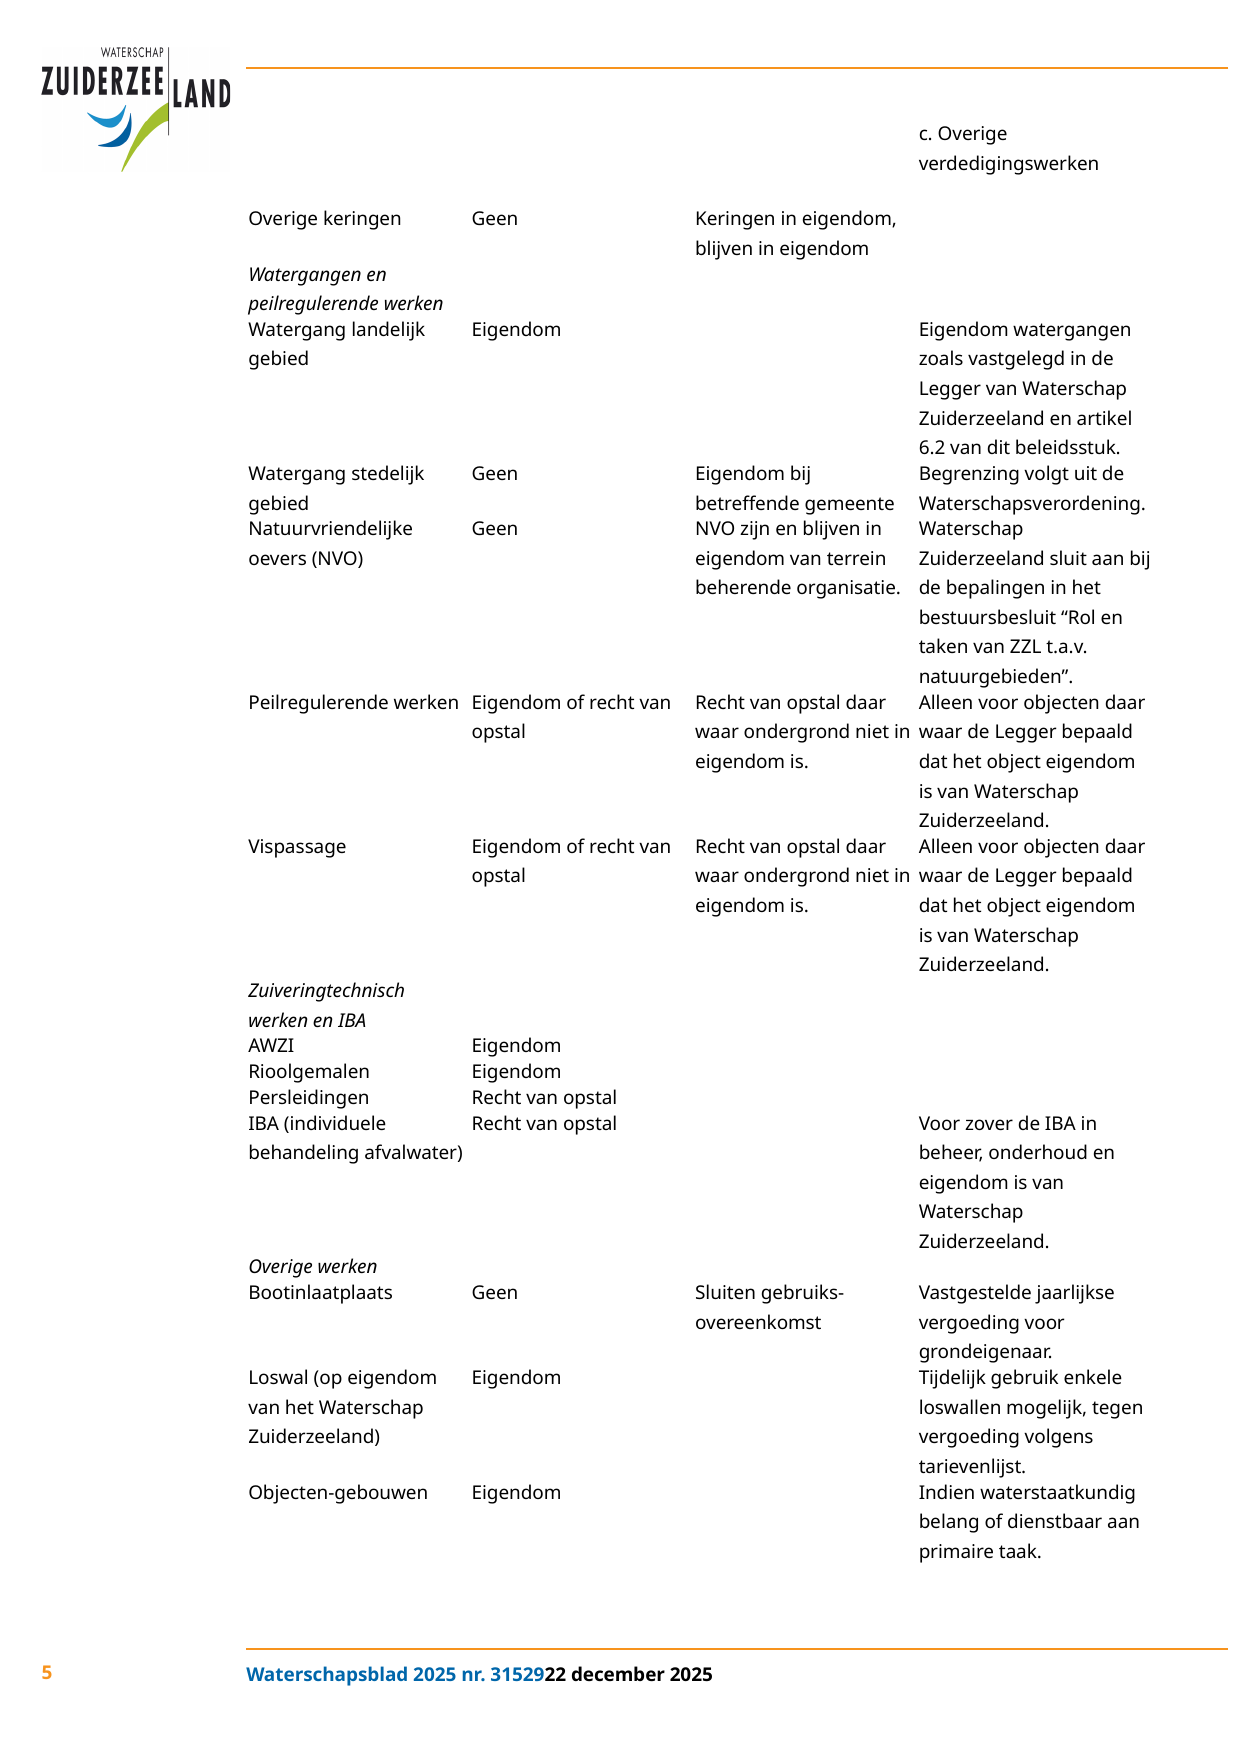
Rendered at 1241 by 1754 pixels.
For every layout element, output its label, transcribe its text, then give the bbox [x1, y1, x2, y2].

table_cell Geen [471, 205, 695, 261]
table_cell Eigendom of recht van opstal [471, 833, 695, 977]
table_cell Begrenzing volgt uit de Waterschapsverordening. [919, 460, 1152, 515]
table_cell Geen [471, 1280, 695, 1364]
table_cell [471, 1254, 695, 1279]
table_cell [695, 1033, 918, 1058]
table_cell [695, 1364, 918, 1479]
table_cell Vastgestelde jaarlijkse vergoeding voor grondeigenaar. [919, 1280, 1152, 1364]
table_cell [695, 1479, 918, 1593]
table_cell Peilregulerende werken [248, 689, 471, 833]
table_cell [471, 95, 695, 121]
table_cell [695, 1254, 918, 1279]
table_cell [919, 977, 1152, 1032]
table_cell [919, 205, 1152, 261]
table_cell Eigendom [471, 316, 695, 460]
table_cell Waterschap Zuiderzeeland sluit aan bij de bepalingen in het bestuursbesluit “Rol en taken van ZZL t.a.v. natuurgebieden”. [919, 515, 1152, 689]
table_cell Voor zover de IBA in beheer, onderhoud en eigendom is van Waterschap Zuiderzeeland. [919, 1110, 1152, 1254]
table_cell Natuurvriendelijke oevers (NVO) [248, 515, 471, 689]
table_cell c. Overige verdedigingswerken [919, 121, 1152, 205]
table_cell Recht van opstal daar waar ondergrond niet in eigendom is. [695, 689, 918, 833]
table_cell Zuiveringtechnisch werken en IBA [248, 977, 471, 1032]
table_cell [695, 1110, 918, 1254]
table_cell Overige keringen [248, 205, 471, 261]
table_cell [695, 1058, 918, 1084]
table_cell [471, 261, 695, 316]
table_cell Eigendom watergangen zoals vastgelegd in de Legger van Waterschap Zuiderzeeland en artikel 6.2 van dit beleidsstuk. [919, 316, 1152, 460]
table_cell [919, 1254, 1152, 1279]
table_cell [919, 1084, 1152, 1110]
table_cell IBA (individuele behandeling afvalwater) [248, 1110, 471, 1254]
table_cell [471, 977, 695, 1032]
table_cell Recht van opstal [471, 1110, 695, 1254]
table_cell Vispassage [248, 833, 471, 977]
table_cell [919, 1033, 1152, 1058]
table_cell Eigendom [471, 1479, 695, 1593]
table_cell Bootinlaatplaats [248, 1280, 471, 1364]
table_cell Geen [471, 515, 695, 689]
table_cell Alleen voor objecten daar waar de Legger bepaald dat het object eigendom is van Waterschap Zuiderzeeland. [919, 833, 1152, 977]
table_cell [695, 977, 918, 1032]
table_cell Indien waterstaatkundig belang of dienstbaar aan primaire taak. [919, 1479, 1152, 1593]
table_cell Eigendom of recht van opstal [471, 689, 695, 833]
table_cell Overige werken [248, 1254, 471, 1279]
table_cell Tijdelijk gebruik enkele loswallen mogelijk, tegen vergoeding volgens tarievenlijst. [919, 1364, 1152, 1479]
table_cell Geen [471, 460, 695, 515]
table_cell Watergang stedelijk gebied [248, 460, 471, 515]
table_cell [919, 261, 1152, 316]
table_cell [695, 1084, 918, 1110]
table_cell Loswal (op eigendom van het Waterschap Zuiderzeeland) [248, 1364, 471, 1479]
table_cell [471, 121, 695, 205]
table_cell [919, 95, 1152, 121]
table_cell [695, 95, 918, 121]
table_cell Eigendom [471, 1364, 695, 1479]
table_cell [695, 316, 918, 460]
table_cell Watergang landelijk gebied [248, 316, 471, 460]
table_cell [248, 95, 471, 121]
table_cell [919, 1058, 1152, 1084]
table_cell Persleidingen [248, 1084, 471, 1110]
table_cell Sluiten gebruiks-overeenkomst [695, 1280, 918, 1364]
table_cell Keringen in eigendom, blijven in eigendom [695, 205, 918, 261]
table_cell [695, 121, 918, 205]
table_cell [695, 261, 918, 316]
table_cell Eigendom [471, 1033, 695, 1058]
table_cell Alleen voor objecten daar waar de Legger bepaald dat het object eigendom is van Waterschap Zuiderzeeland. [919, 689, 1152, 833]
table_cell Recht van opstal [471, 1084, 695, 1110]
table_cell NVO zijn en blijven in eigendom van terrein beherende organisatie. [695, 515, 918, 689]
table_cell Recht van opstal daar waar ondergrond niet in eigendom is. [695, 833, 918, 977]
table_cell Watergangen en peilregulerende werken [248, 261, 471, 316]
table_cell Objecten-gebouwen [248, 1479, 471, 1593]
table_cell Eigendom [471, 1058, 695, 1084]
table_cell Rioolgemalen [248, 1058, 471, 1084]
table_cell Eigendom bij betreffende gemeente [695, 460, 918, 515]
table_cell AWZI [248, 1033, 471, 1058]
table_cell [248, 121, 471, 205]
picture [41, 47, 231, 172]
